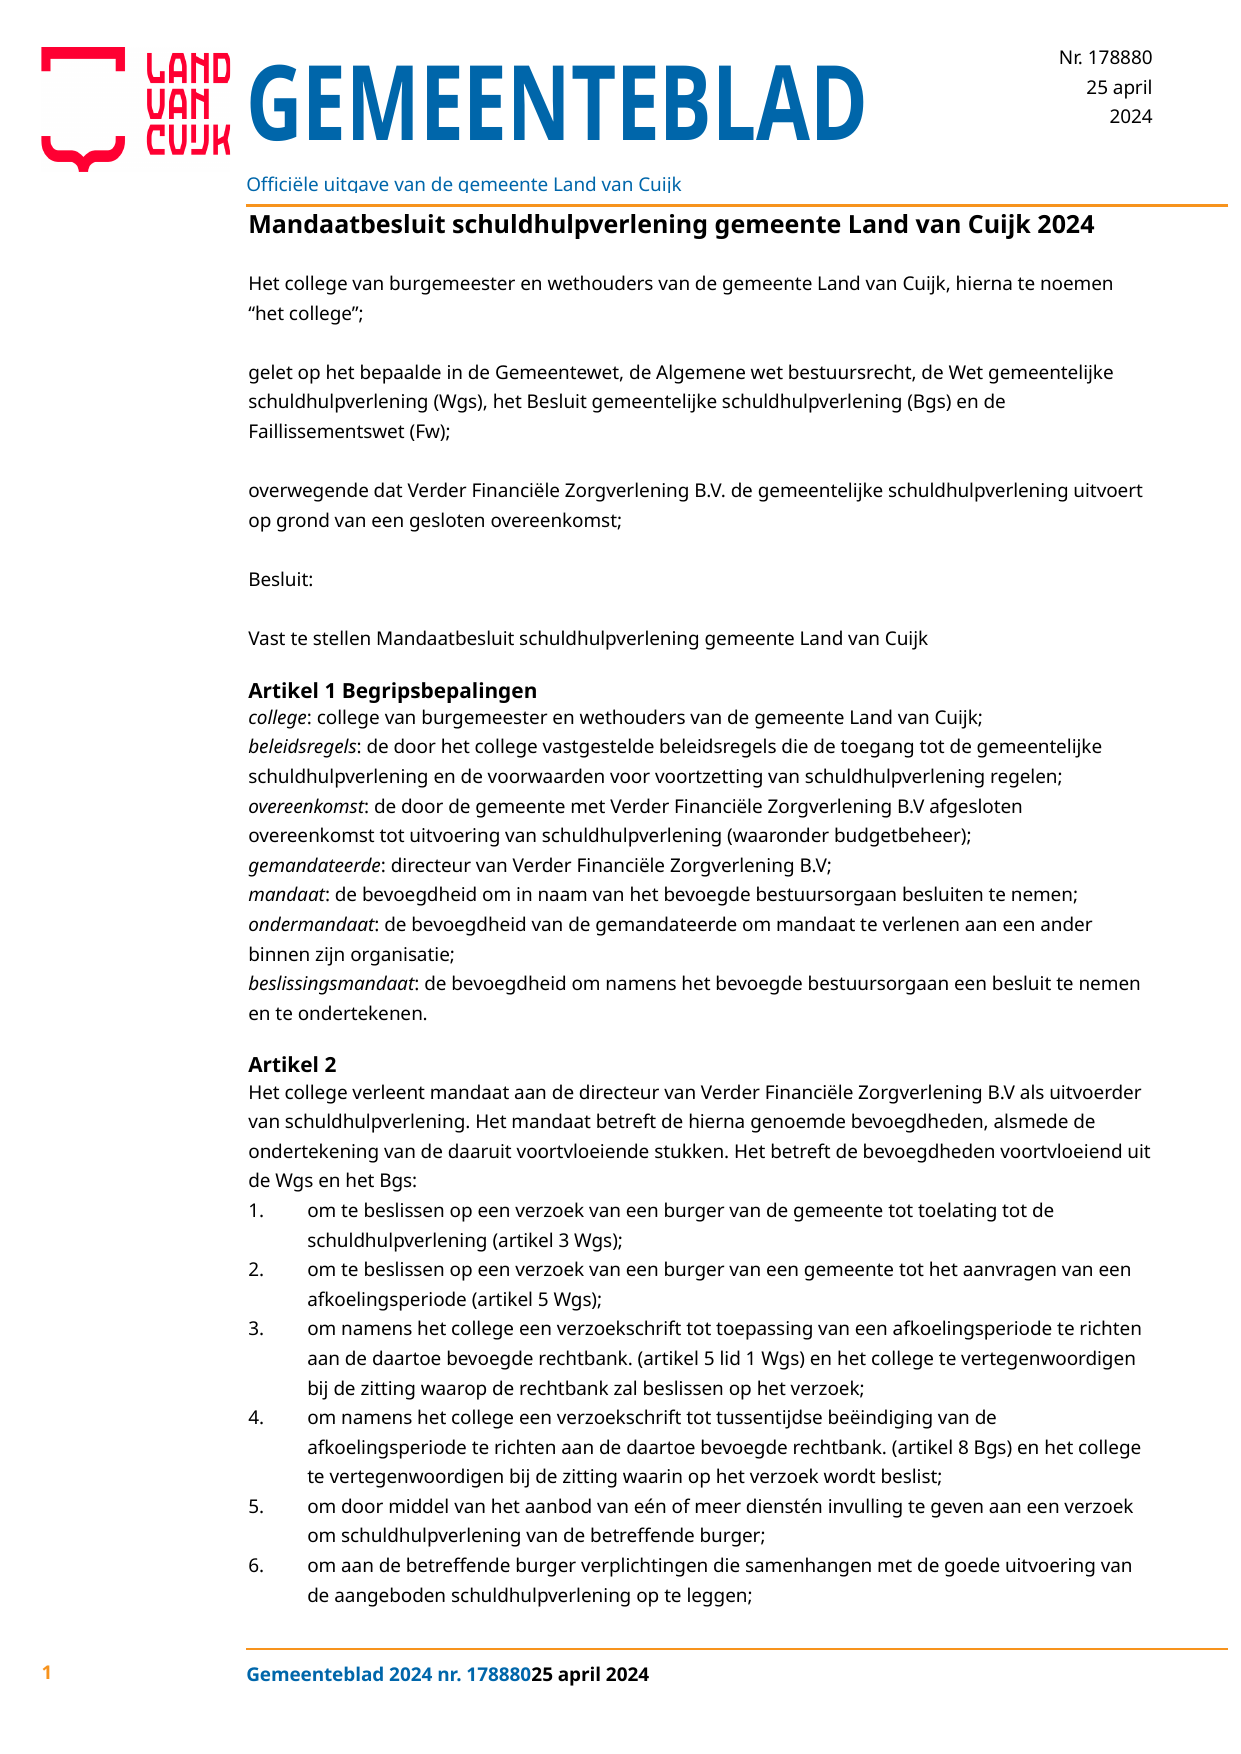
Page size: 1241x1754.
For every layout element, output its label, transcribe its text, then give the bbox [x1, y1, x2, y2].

text overeenkomst: de door de gemeente met Verder Financiële Zorgverlening B.V afgesloten overeenkomst tot uitvoering van schuldhulpverlening (waaronder budgetbeheer); [248, 793, 1152, 848]
list om aan de betreffende burger verplichtingen die samenhangen met de goede uitvoering van de aangeboden schuldhulpverlening op te leggen; [248, 1552, 1152, 1607]
text Vast te stellen Mandaatbesluit schuldhulpverlening gemeente Land van Cuijk [248, 625, 1152, 651]
text Het college van burgemeester en wethouders van de gemeente Land van Cuijk, hierna te noemen “het college”; [248, 270, 1152, 326]
text college: college van burgemeester en wethouders van de gemeente Land van Cuijk; [248, 704, 1152, 730]
text overwegende dat Verder Financiële Zorgverlening B.V. de gemeentelijke schuldhulpverlening uitvoert op grond van een gesloten overeenkomst; [248, 477, 1152, 533]
text beleidsregels: de door het college vastgestelde beleidsregels die de toegang tot de gemeentelijke schuldhulpverlening en de voorwaarden voor voortzetting van schuldhulpverlening regelen; [248, 734, 1152, 789]
text mandaat: de bevoegdheid om in naam van het bevoegde bestuursorgaan besluiten te nemen; [248, 882, 1152, 907]
text Besluit: [248, 566, 1152, 592]
text ondermandaat: de bevoegdheid van de gemandateerde om mandaat te verlenen aan een ander binnen zijn organisatie; [248, 911, 1152, 967]
list om te beslissen op een verzoek van een burger van de gemeente tot toelating tot de schuldhulpverlening (artikel 3 Wgs); [248, 1197, 1152, 1252]
picture [41, 47, 231, 172]
text Artikel 1 Begripsbepalingen [248, 676, 1152, 704]
list om namens het college een verzoekschrift tot tussentijdse beëindiging van de afkoelingsperiode te richten aan de daartoe bevoegde rechtbank. (artikel 8 Bgs) en het college te vertegenwoordigen bij de zitting waarin op het verzoek wordt beslist; [248, 1404, 1152, 1489]
text gemandateerde: directeur van Verder Financiële Zorgverlening B.V; [248, 852, 1152, 878]
text Artikel 2 [248, 1050, 1152, 1079]
text Mandaatbesluit schuldhulpverlening gemeente Land van Cuijk 2024 [248, 207, 1152, 241]
list om namens het college een verzoekschrift tot toepassing van een afkoelingsperiode te richten aan de daartoe bevoegde rechtbank. (artikel 5 lid 1 Wgs) en het college te vertegenwoordigen bij de zitting waarop de rechtbank zal beslissen op het verzoek; [248, 1316, 1152, 1400]
list om te beslissen op een verzoek van een burger van een gemeente tot het aanvragen van een afkoelingsperiode (artikel 5 Wgs); [248, 1256, 1152, 1312]
text beslissingsmandaat: de bevoegdheid om namens het bevoegde bestuursorgaan een besluit te nemen en te ondertekenen. [248, 970, 1152, 1026]
list om door middel van het aanbod van eén of meer dienstén invulling te geven aan een verzoek om schuldhulpverlening van de betreffende burger; [248, 1493, 1152, 1548]
text Het college verleent mandaat aan de directeur van Verder Financiële Zorgverlening B.V als uitvoerder van schuldhulpverlening. Het mandaat betreft de hierna genoemde bevoegdheden, alsmede de ondertekening van de daaruit voortvloeiende stukken. Het betreft de bevoegdheden voortvloeiend uit de Wgs en het Bgs: [248, 1079, 1152, 1193]
text gelet op het bepaalde in de Gemeentewet, de Algemene wet bestuursrecht, de Wet gemeentelijke schuldhulpverlening (Wgs), het Besluit gemeentelijke schuldhulpverlening (Bgs) en de Faillissementswet (Fw); [248, 359, 1152, 444]
